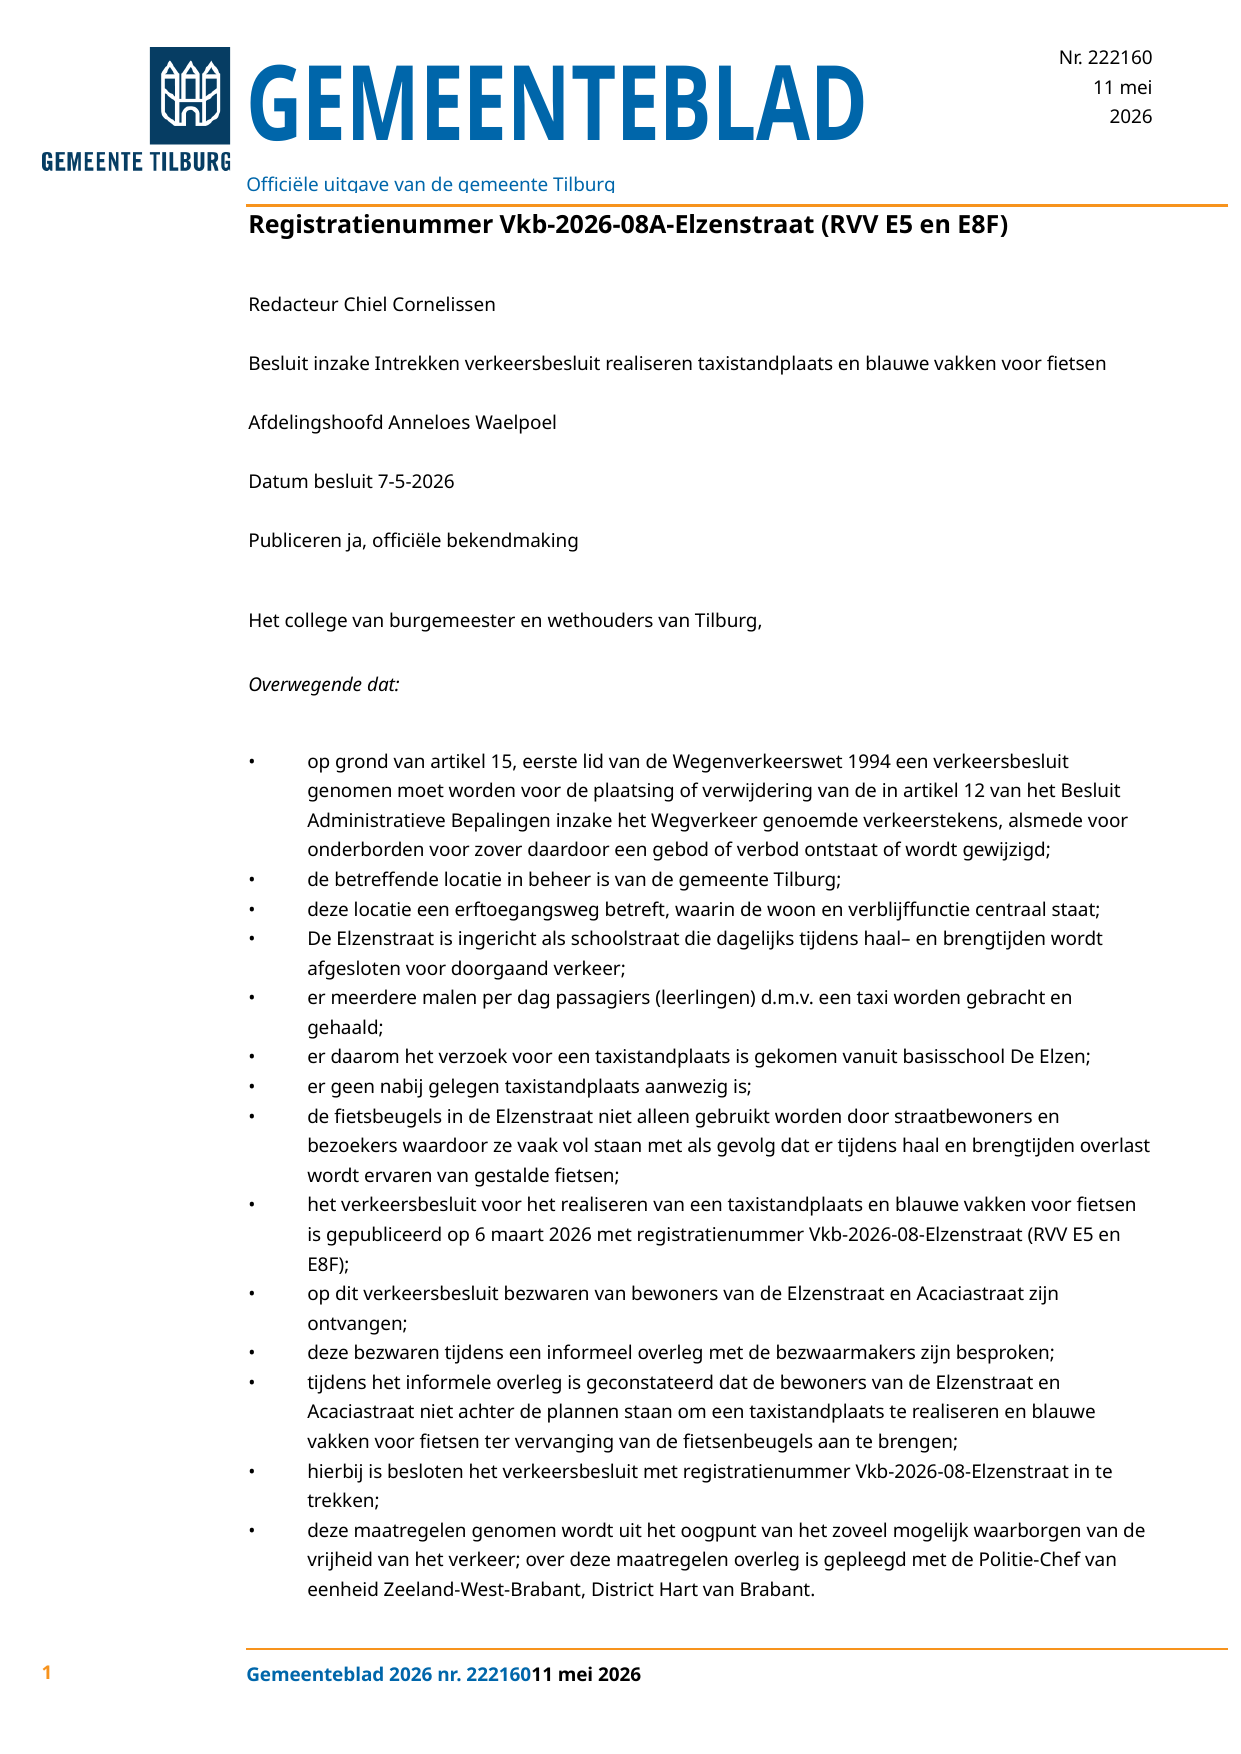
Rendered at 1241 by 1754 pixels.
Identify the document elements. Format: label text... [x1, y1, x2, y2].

list tijdens het informele overleg is geconstateerd dat de bewoners van de Elzenstraat en Acaciastraat niet achter de plannen staan om een taxistandplaats te realiseren en blauwe vakken voor fietsen ter vervanging van de fietsenbeugels aan te brengen; [248, 1369, 1152, 1454]
list er geen nabij gelegen taxistandplaats aanwezig is; [248, 1073, 1152, 1099]
list er daarom het verzoek voor een taxistandplaats is gekomen vanuit basisschool De Elzen; [248, 1044, 1152, 1069]
text Datum besluit 7-5-2026 [248, 468, 1152, 494]
picture [41, 47, 231, 172]
list deze locatie een erftoegangsweg betreft, waarin de woon en verblijffunctie centraal staat; [248, 896, 1152, 921]
text Besluit inzake Intrekken verkeersbesluit realiseren taxistandplaats en blauwe vakken voor fietsen [248, 350, 1152, 376]
text Het college van burgemeester en wethouders van Tilburg, [248, 608, 1152, 633]
list de fietsbeugels in de Elzenstraat niet alleen gebruikt worden door straatbewoners en bezoekers waardoor ze vaak vol staan met als gevolg dat er tijdens haal en brengtijden overlast wordt ervaren van gestalde fietsen; [248, 1103, 1152, 1188]
text Publiceren ja, officiële bekendmaking [248, 528, 1152, 553]
list De Elzenstraat is ingericht als schoolstraat die dagelijks tijdens haal– en brengtijden wordt afgesloten voor doorgaand verkeer; [248, 925, 1152, 981]
list hierbij is besloten het verkeersbesluit met registratienummer Vkb-2026-08-Elzenstraat in te trekken; [248, 1458, 1152, 1513]
list het verkeersbesluit voor het realiseren van een taxistandplaats en blauwe vakken voor fietsen is gepubliceerd op 6 maart 2026 met registratienummer Vkb-2026-08-Elzenstraat (RVV E5 en E8F); [248, 1192, 1152, 1276]
list er meerdere malen per dag passagiers (leerlingen) d.m.v. een taxi worden gebracht en gehaald; [248, 984, 1152, 1040]
text Afdelingshoofd Anneloes Waelpoel [248, 409, 1152, 435]
list op grond van artikel 15, eerste lid van de Wegenverkeerswet 1994 een verkeersbesluit genomen moet worden voor de plaatsing of verwijdering van de in artikel 12 van het Besluit Administratieve Bepalingen inzake het Wegverkeer genoemde verkeerstekens, alsmede voor onderborden voor zover daardoor een gebod of verbod ontstaat of wordt gewijzigd; [248, 748, 1152, 862]
list de betreffende locatie in beheer is van de gemeente Tilburg; [248, 866, 1152, 892]
list deze maatregelen genomen wordt uit het oogpunt van het zoveel mogelijk waarborgen van de vrijheid van het verkeer; over deze maatregelen overleg is gepleegd met de Politie-Chef van eenheid Zeeland-West-Brabant, District Hart van Brabant. [248, 1517, 1152, 1602]
text Registratienummer Vkb-2026-08A-Elzenstraat (RVV E5 en E8F) [248, 207, 1152, 241]
list deze bezwaren tijdens een informeel overleg met de bezwaarmakers zijn besproken; [248, 1339, 1152, 1365]
list op dit verkeersbesluit bezwaren van bewoners van de Elzenstraat en Acaciastraat zijn ontvangen; [248, 1280, 1152, 1336]
text Overwegende dat: [248, 672, 1152, 697]
text Redacteur Chiel Cornelissen [248, 291, 1152, 317]
